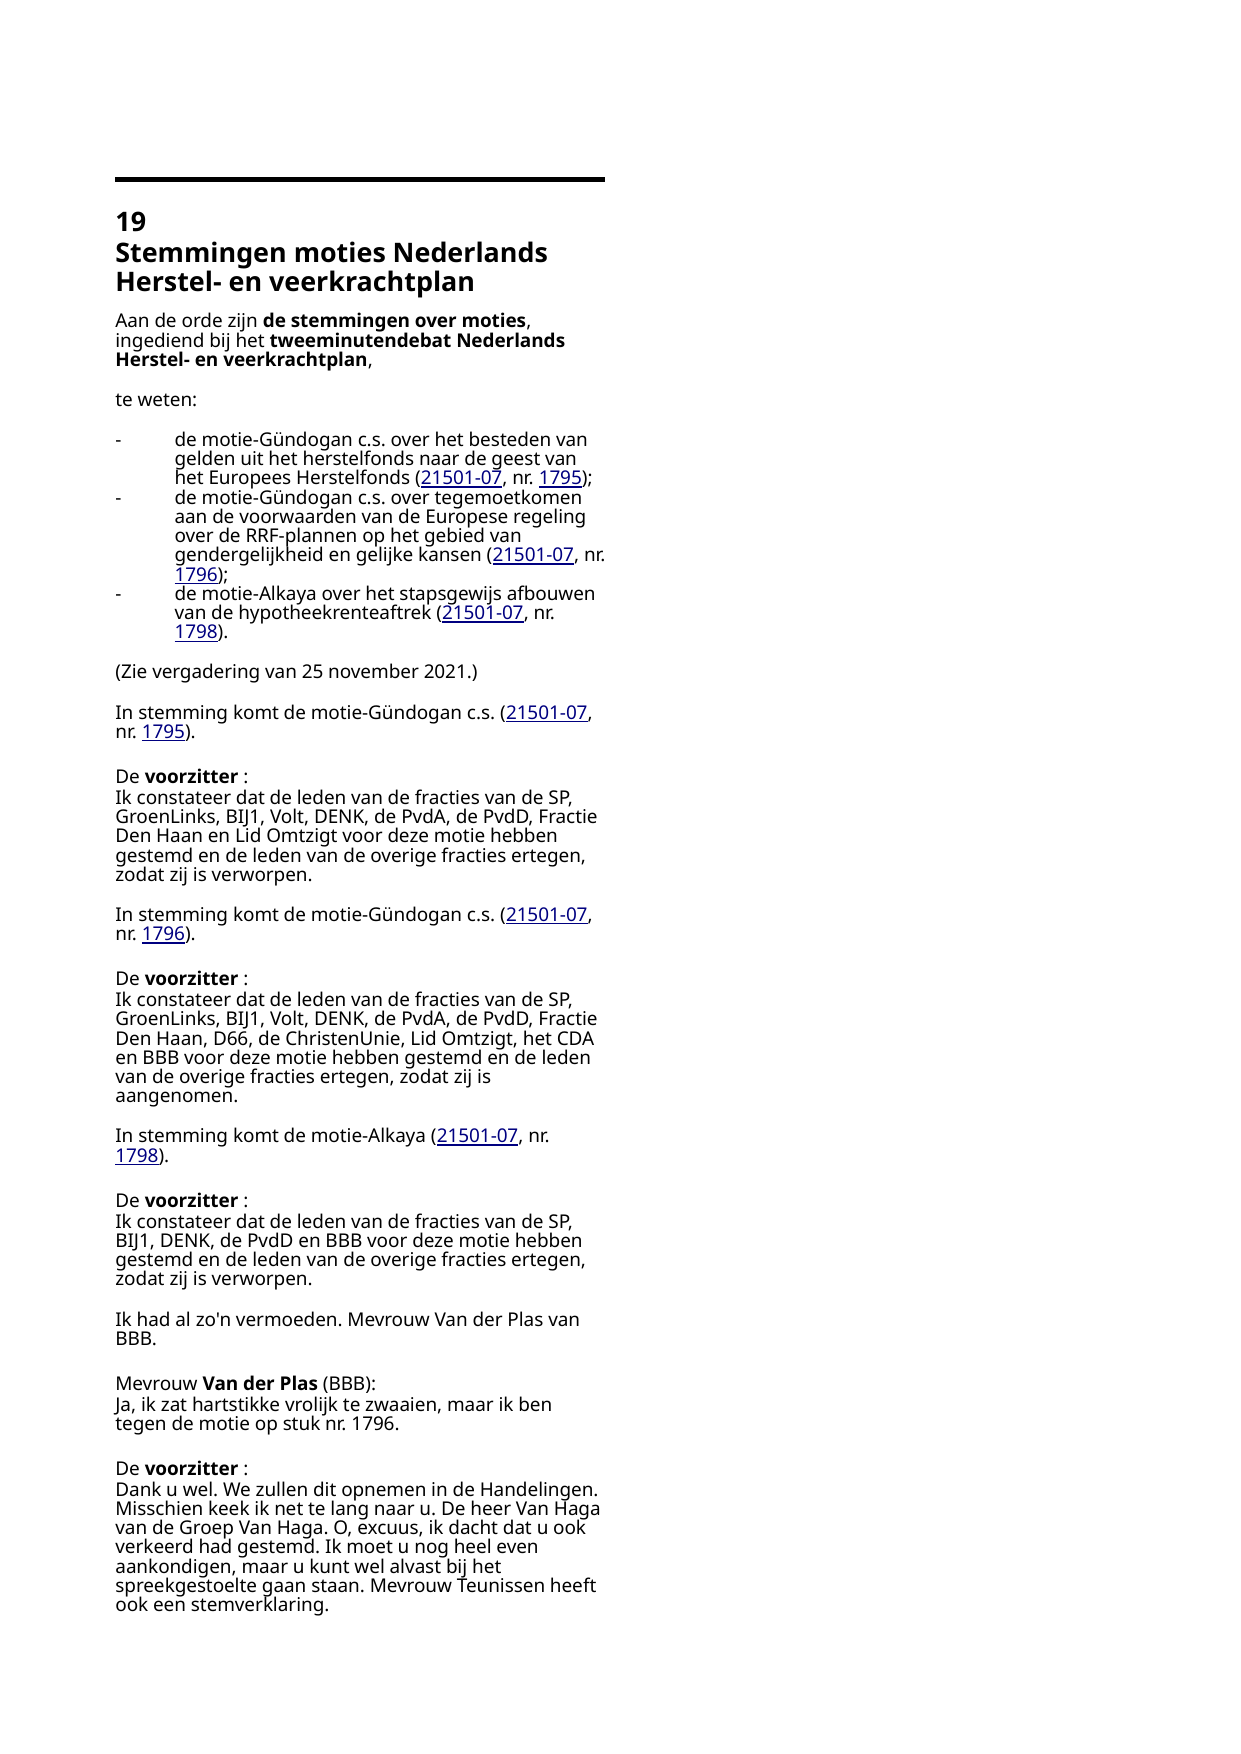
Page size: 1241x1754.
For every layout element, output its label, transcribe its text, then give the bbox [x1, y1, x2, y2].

text Stemmingen moties Nederlands Herstel- en veerkrachtplan [115, 239, 605, 312]
list de motie-Gündogan c.s. over tegemoetkomen aan de voorwaarden van de Europese regeling over de RRF-plannen op het gebied van gendergelijkheid en gelijke kansen (21501-07, nr. 1796); [115, 489, 605, 585]
text Mevrouw Van der Plas (BBB): [115, 1370, 605, 1396]
text Aan de orde zijn de stemmingen over moties, ingediend bij het tweeminutendebat Nederlands Herstel- en veerkrachtplan, [115, 312, 605, 370]
text Ik had al zo'n vermoeden. Mevrouw Van der Plas van BBB. [115, 1311, 605, 1349]
text Ja, ik zat hartstikke vrolijk te zwaaien, maar ik ben tegen de motie op stuk nr. 1796. [115, 1396, 605, 1434]
text De voorzitter : [115, 763, 605, 789]
text De voorzitter : [115, 1187, 605, 1213]
text In stemming komt de motie-Alkaya (21501-07, nr. 1798). [115, 1127, 605, 1166]
list de motie-Alkaya over het stapsgewijs afbouwen van de hypotheekrenteaftrek (21501-07, nr. 1798). [115, 585, 605, 643]
text Ik constateer dat de leden van de fracties van de SP, GroenLinks, BIJ1, Volt, DENK, de PvdA, de PvdD, Fractie Den Haan en Lid Omtzigt voor deze motie hebben gestemd en de leden van de overige fracties ertegen, zodat zij is verworpen. [115, 789, 605, 885]
text (Zie vergadering van 25 november 2021.) [115, 663, 605, 683]
text Dank u wel. We zullen dit opnemen in de Handelingen. Misschien keek ik net te lang naar u. De heer Van Haga van de Groep Van Haga. O, excuus, ik dacht dat u ook verkeerd had gestemd. Ik moet u nog heel even aankondigen, maar u kunt wel alvast bij het spreekgestoelte gaan staan. Mevrouw Teunissen heeft ook een stemverklaring. [115, 1481, 605, 1616]
text In stemming komt de motie-Gündogan c.s. (21501-07, nr. 1795). [115, 704, 605, 742]
text In stemming komt de motie-Gündogan c.s. (21501-07, nr. 1796). [115, 906, 605, 944]
text 19 [115, 203, 605, 239]
text Ik constateer dat de leden van de fracties van de SP, GroenLinks, BIJ1, Volt, DENK, de PvdA, de PvdD, Fractie Den Haan, D66, de ChristenUnie, Lid Omtzigt, het CDA en BBB voor deze motie hebben gestemd en de leden van de overige fracties ertegen, zodat zij is aangenomen. [115, 991, 605, 1107]
text te weten: [115, 391, 605, 410]
text De voorzitter : [115, 965, 605, 991]
list de motie-Gündogan c.s. over het besteden van gelden uit het herstelfonds naar de geest van het Europees Herstelfonds (21501-07, nr. 1795); [115, 431, 605, 489]
text De voorzitter : [115, 1455, 605, 1481]
text Ik constateer dat de leden van de fracties van de SP, BIJ1, DENK, de PvdD en BBB voor deze motie hebben gestemd en de leden van de overige fracties ertegen, zodat zij is verworpen. [115, 1213, 605, 1290]
